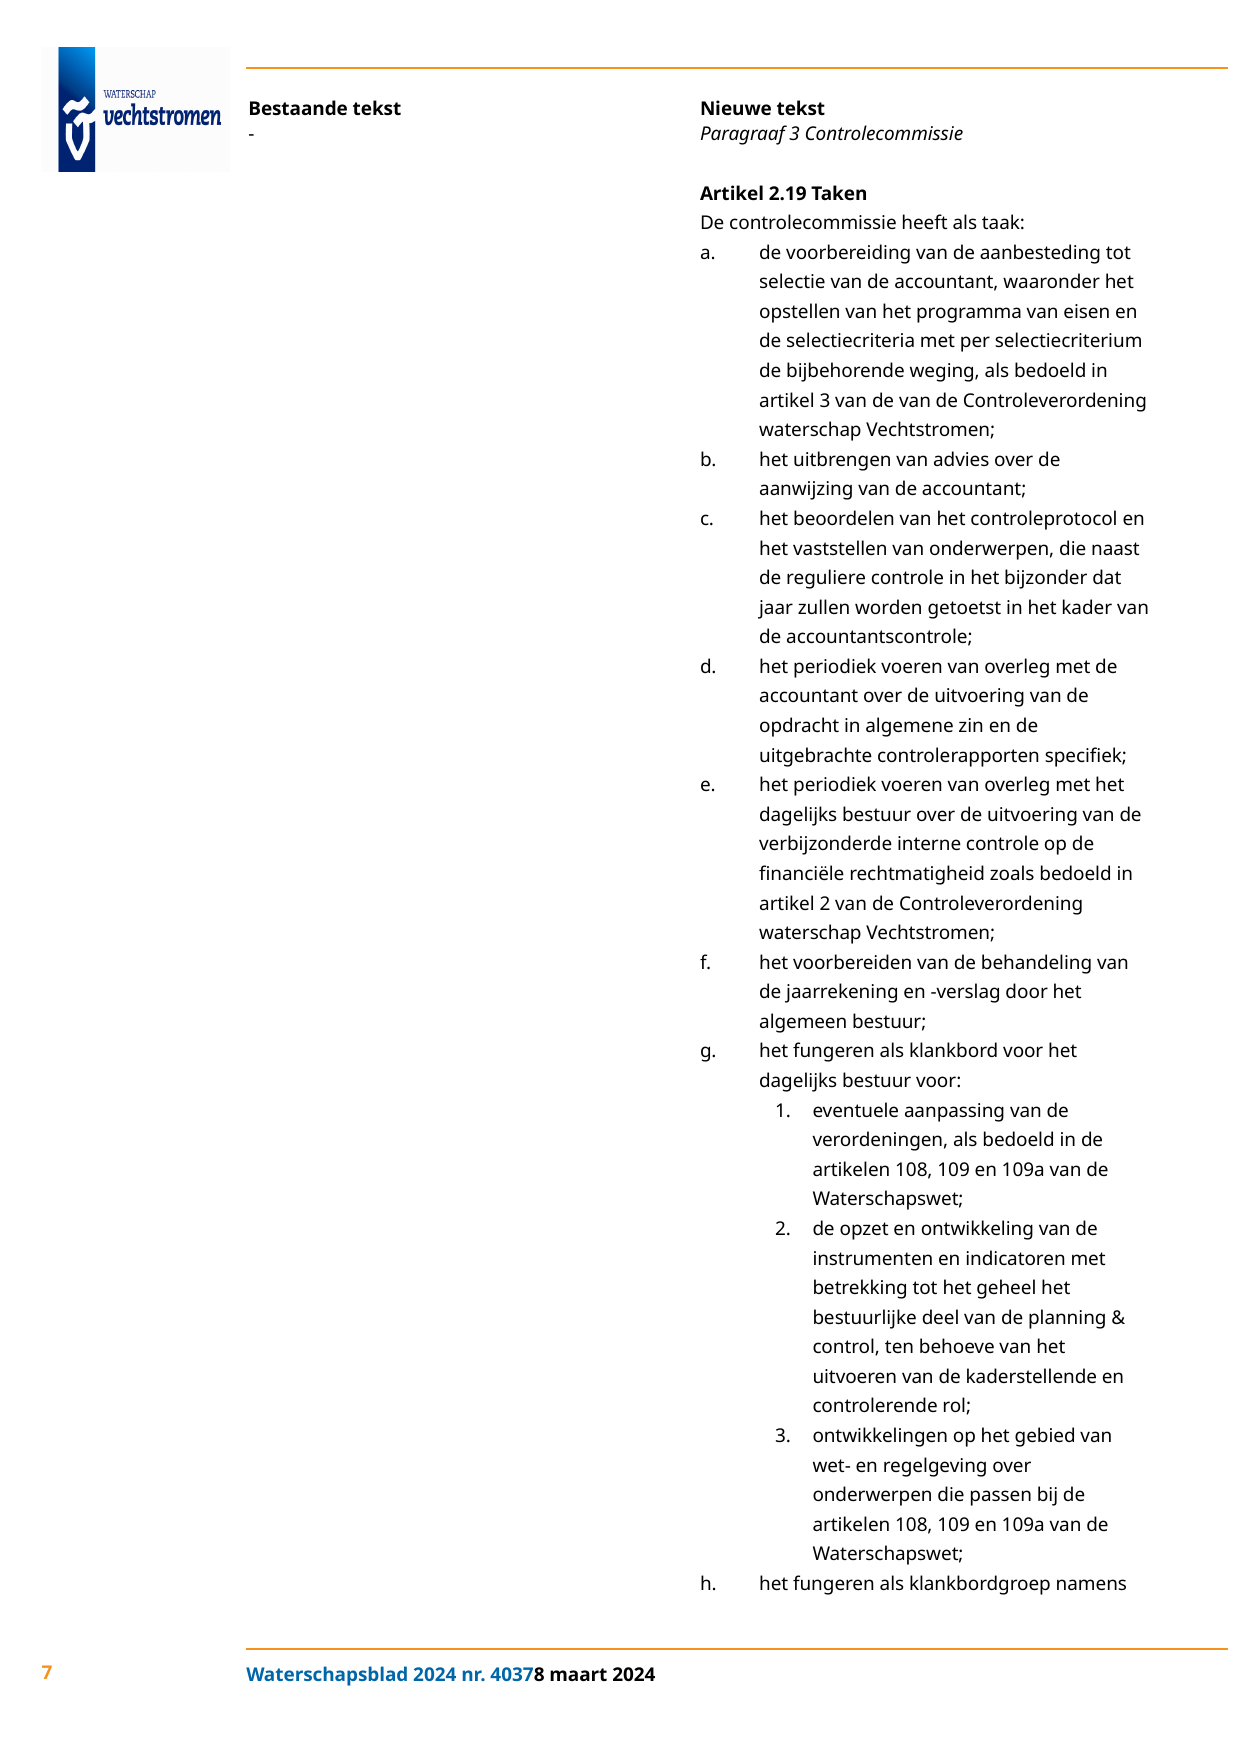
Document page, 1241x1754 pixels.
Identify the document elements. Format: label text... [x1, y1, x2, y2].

picture [41, 47, 231, 172]
table_cell - [248, 121, 700, 1596]
table_cell Paragraaf 3 Controlecommissie Artikel 2.19 Taken De controlecommissie heeft als taak: de voorbereiding van de aanbesteding tot selectie van de accountant, waaronder het opstellen van het programma van eisen en de selectiecriteria met per selectiecriterium de bijbehorende weging, als bedoeld in artikel 3 van de van de Controleverordening waterschap Vechtstromen; het uitbrengen van advies over de aanwijzing van de accountant; het beoordelen van het controleprotocol en het vaststellen van onderwerpen, die naast de reguliere controle in het bijzonder dat jaar zullen worden getoetst in het kader van de accountantscontrole; het periodiek voeren van overleg met de accountant over de uitvoering van de opdracht in algemene zin en de uitgebrachte controlerapporten specifiek; het periodiek voeren van overleg met het dagelijks bestuur over de uitvoering van de verbijzonderde interne controle op de financiële rechtmatigheid zoals bedoeld in artikel 2 van de Controleverordening waterschap Vechtstromen; het voorbereiden van de behandeling van de jaarrekening en -verslag door het algemeen bestuur; het fungeren als klankbord voor het dagelijks bestuur voor: eventuele aanpassing van de verordeningen, als bedoeld in de artikelen 108, 109 en 109a van de Waterschapswet; de opzet en ontwikkeling van de instrumenten en indicatoren met betrekking tot het geheel het bestuurlijke deel van de planning & control, ten behoeve van het uitvoeren van de kaderstellende en controlerende rol; ontwikkelingen op het gebied van wet- en regelgeving over onderwerpen die passen bij de artikelen 108, 109 en 109a van de Waterschapswet; het fungeren als klankbordgroep namens [700, 121, 1152, 1596]
table_header Bestaande tekst [248, 95, 700, 121]
table_header Nieuwe tekst [700, 95, 1152, 121]
